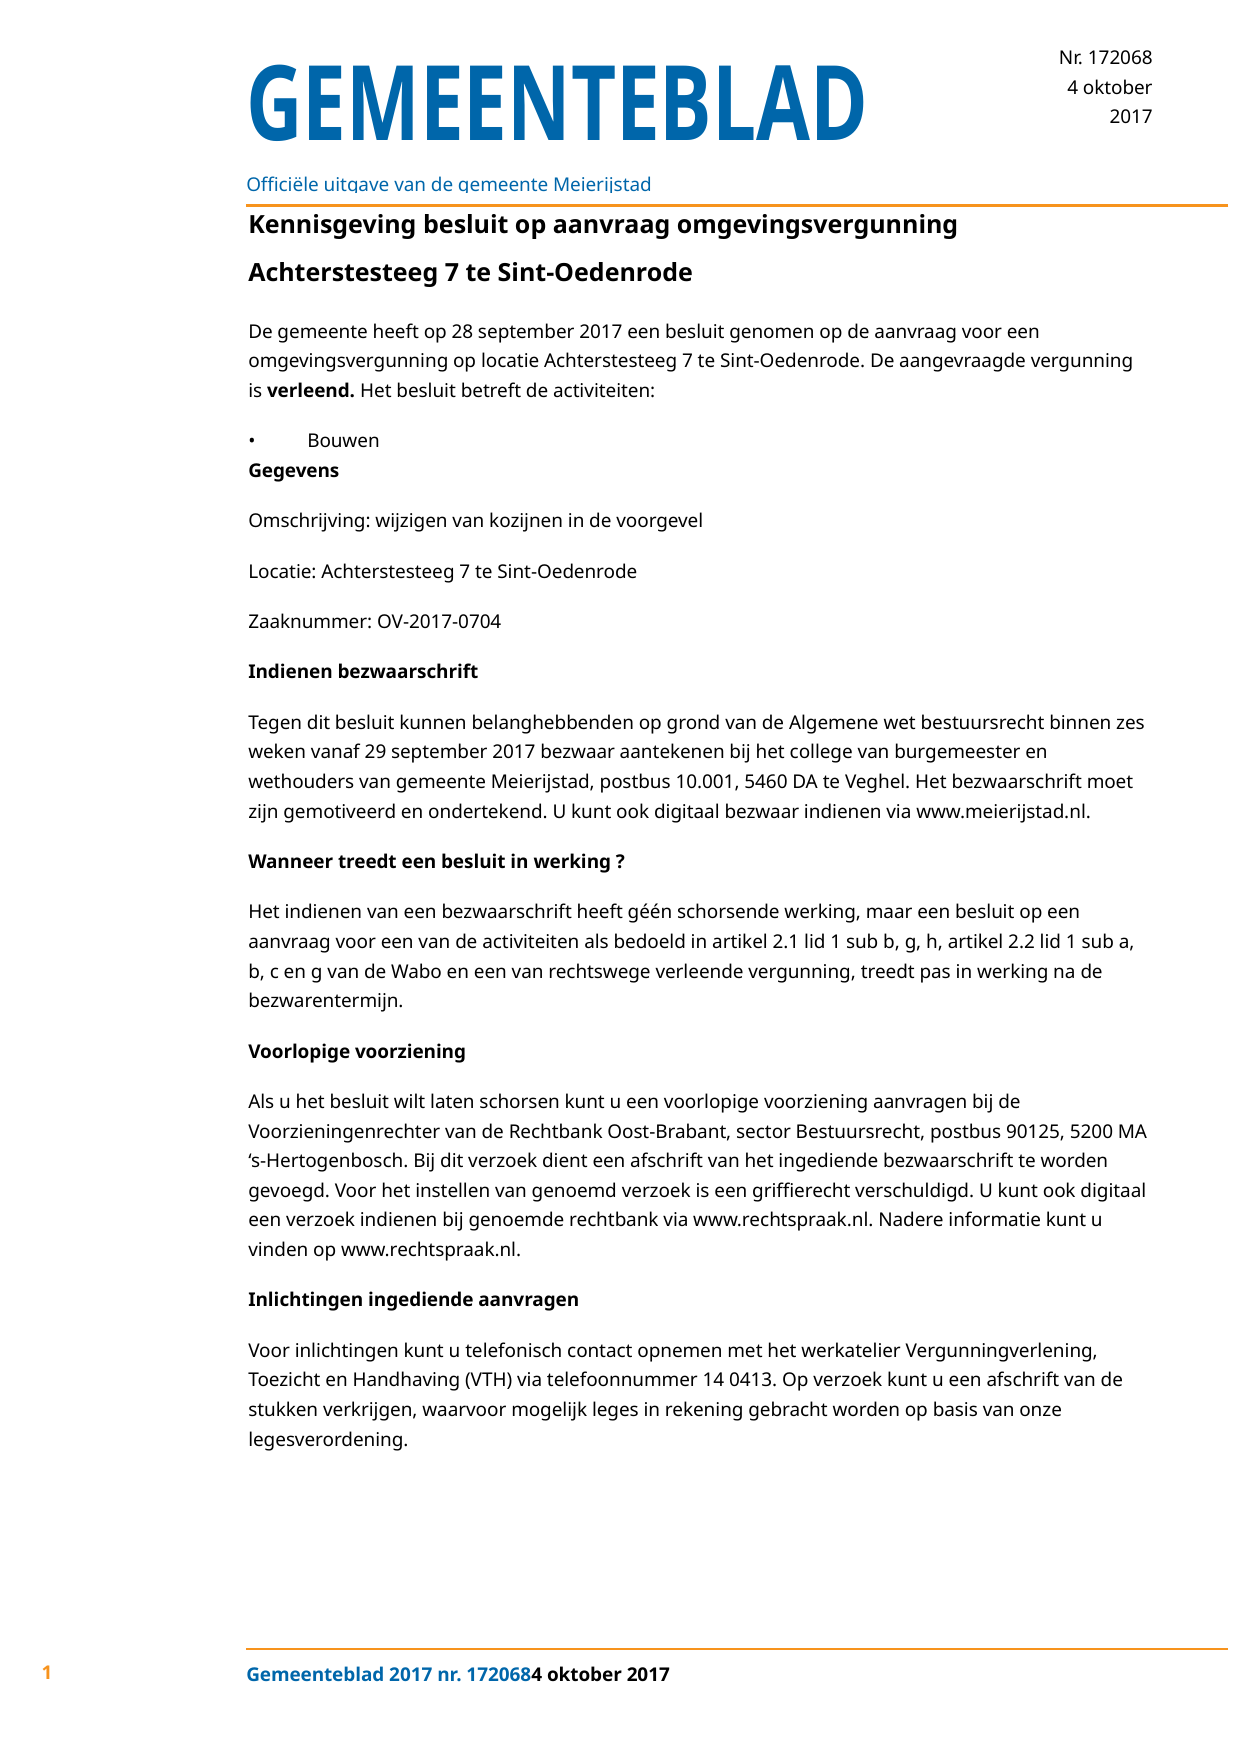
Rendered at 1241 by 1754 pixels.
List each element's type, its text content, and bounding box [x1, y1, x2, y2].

text Het indienen van een bezwaarschrift heeft géén schorsende werking, maar een besluit op een aanvraag voor een van de activiteiten als bedoeld in artikel 2.1 lid 1 sub b, g, h, artikel 2.2 lid 1 sub a, b, c en g van de Wabo en een van rechtswege verleende vergunning, treedt pas in werking na de bezwarentermijn. [248, 899, 1152, 1013]
text Als u het besluit wilt laten schorsen kunt u een voorlopige voorziening aanvragen bij de Voorzieningenrechter van de Rechtbank Oost-Brabant, sector Bestuursrecht, postbus 90125, 5200 MA ‘s-Hertogenbosch. Bij dit verzoek dient een afschrift van het ingediende bezwaarschrift te worden gevoegd. Voor het instellen van genoemd verzoek is een griffierecht verschuldigd. U kunt ook digitaal een verzoek indienen bij genoemde rechtbank via www.rechtspraak.nl. Nadere informatie kunt u vinden op www.rechtspraak.nl. [248, 1088, 1152, 1262]
text Tegen dit besluit kunnen belanghebbenden op grond van de Algemene wet bestuursrecht binnen zes weken vanaf 29 september 2017 bezwaar aantekenen bij het college van burgemeester en wethouders van gemeente Meierijstad, postbus 10.001, 5460 DA te Veghel. Het bezwaarschrift moet zijn gemotiveerd en ondertekend. U kunt ook digitaal bezwaar indienen via www.meierijstad.nl. [248, 709, 1152, 824]
text Locatie: Achterstesteeg 7 te Sint-Oedenrode [248, 558, 1152, 584]
text Wanneer treedt een besluit in werking ? [248, 848, 1152, 874]
picture [41, 47, 231, 172]
text Kennisgeving besluit op aanvraag omgevingsvergunning Achterstesteeg 7 te Sint-Oedenrode [248, 207, 1152, 288]
text De gemeente heeft op 28 september 2017 een besluit genomen op de aanvraag voor een omgevingsvergunning op locatie Achterstesteeg 7 te Sint-Oedenrode. De aangevraagde vergunning is verleend. Het besluit betreft de activiteiten: [248, 318, 1152, 403]
text Gegevens [248, 457, 1152, 483]
text Zaaknummer: OV-2017-0704 [248, 608, 1152, 634]
text Voor inlichtingen kunt u telefonisch contact opnemen met het werkatelier Vergunningverlening, Toezicht en Handhaving (VTH) via telefoonnummer 14 0413. Op verzoek kunt u een afschrift van de stukken verkrijgen, waarvoor mogelijk leges in rekening gebracht worden op basis van onze legesverordening. [248, 1337, 1152, 1452]
text Inlichtingen ingediende aanvragen [248, 1287, 1152, 1312]
text Indienen bezwaarschrift [248, 659, 1152, 684]
list Bouwen [248, 427, 1152, 453]
text Voorlopige voorziening [248, 1038, 1152, 1064]
text Omschrijving: wijzigen van kozijnen in de voorgevel [248, 507, 1152, 533]
